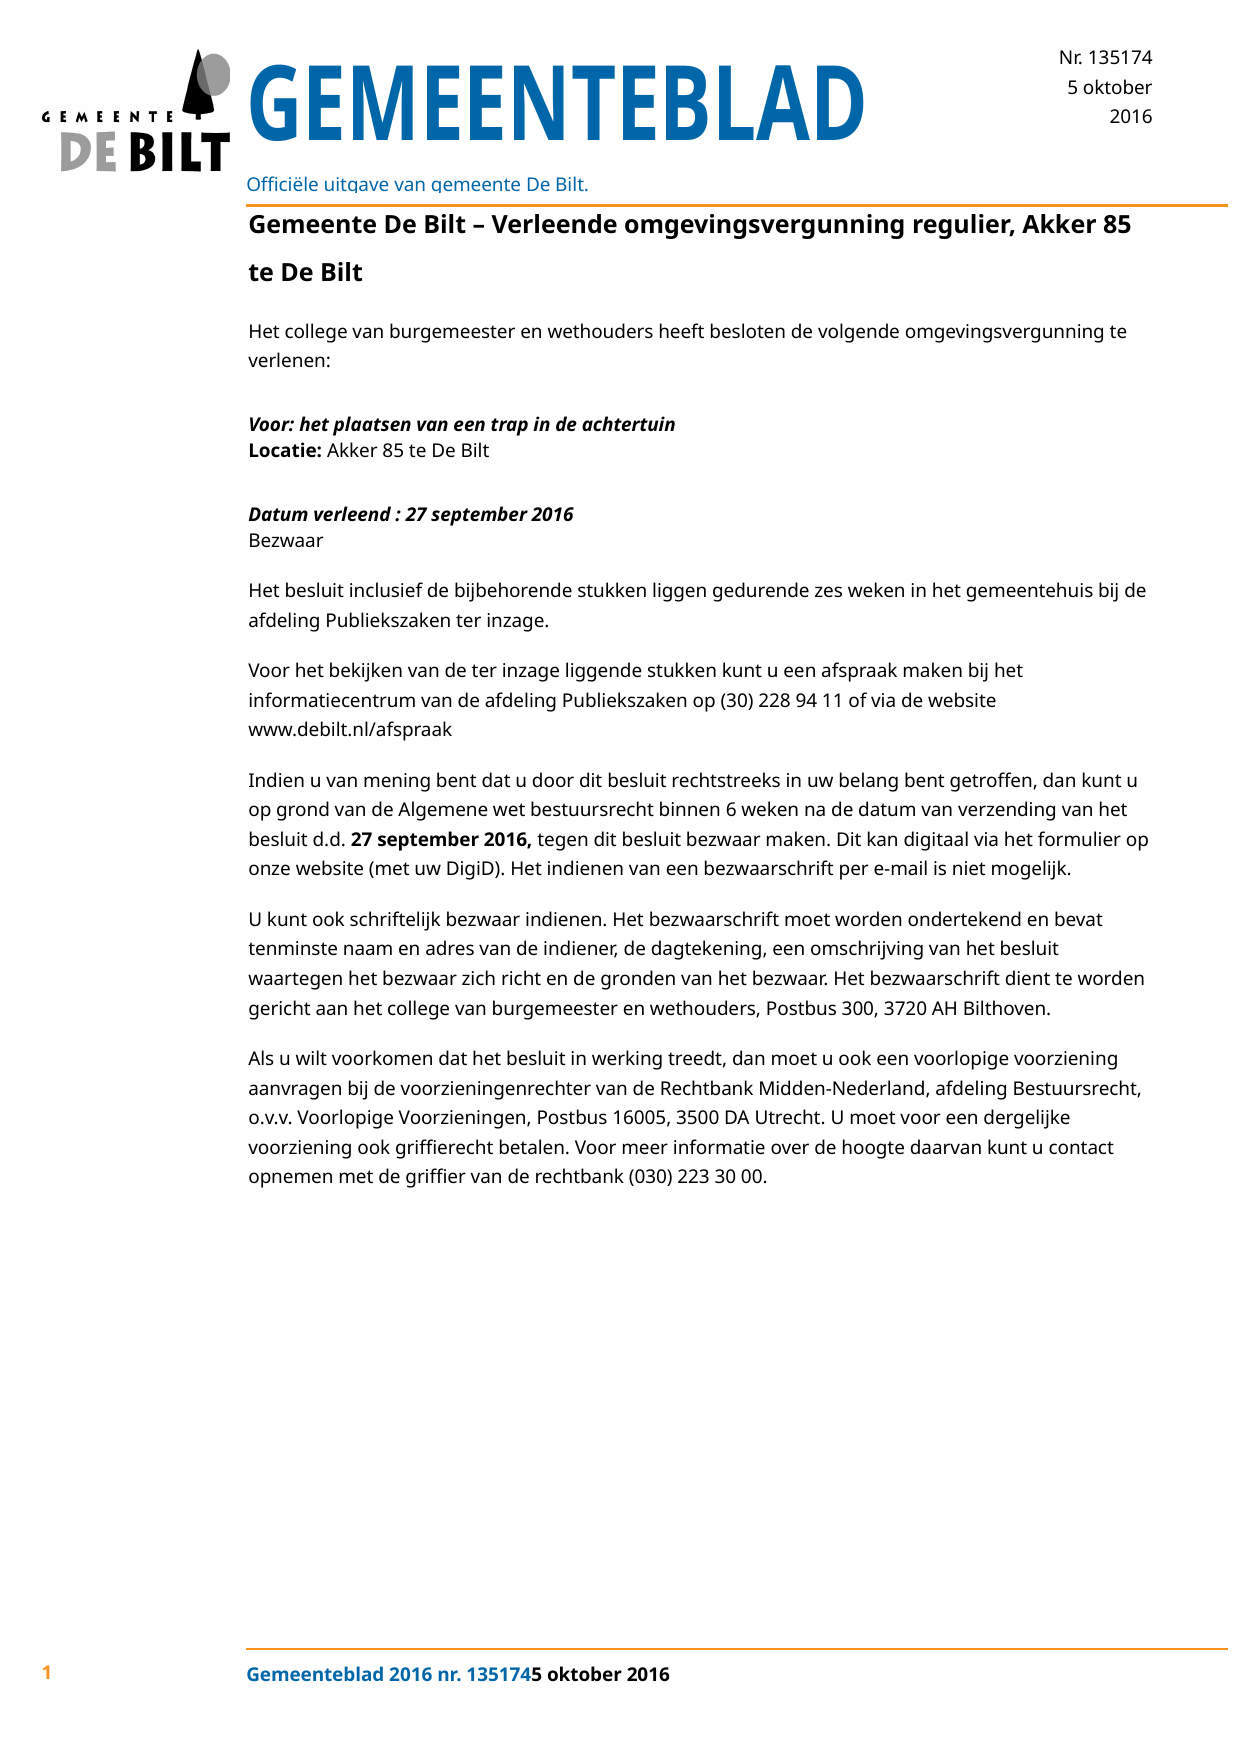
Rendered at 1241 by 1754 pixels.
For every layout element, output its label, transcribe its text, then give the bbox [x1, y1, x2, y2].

text Indien u van mening bent dat u door dit besluit rechtstreeks in uw belang bent getroffen, dan kunt u op grond van de Algemene wet bestuursrecht binnen 6 weken na de datum van verzending van het besluit d.d. 27 september 2016, tegen dit besluit bezwaar maken. Dit kan digitaal via het formulier op onze website (met uw DigiD). Het indienen van een bezwaarschrift per e-mail is niet mogelijk. [248, 767, 1152, 881]
text Voor: het plaatsen van een trap in de achtertuin [248, 411, 1152, 437]
picture [41, 47, 231, 172]
text Als u wilt voorkomen dat het besluit in werking treedt, dan moet u ook een voorlopige voorziening aanvragen bij de voorzieningenrechter van de Rechtbank Midden-Nederland, afdeling Bestuursrecht, o.v.v. Voorlopige Voorzieningen, Postbus 16005, 3500 DA Utrecht. U moet voor een dergelijke voorziening ook griffierecht betalen. Voor meer informatie over de hoogte daarvan kunt u contact opnemen met de griffier van de rechtbank (030) 223 30 00. [248, 1045, 1152, 1189]
text Datum verleend : 27 september 2016 [248, 501, 1152, 527]
text Bezwaar [248, 527, 1152, 553]
text U kunt ook schriftelijk bezwaar indienen. Het bezwaarschrift moet worden ondertekend en bevat tenminste naam en adres van de indiener, de dagtekening, een omschrijving van het besluit waartegen het bezwaar zich richt en de gronden van het bezwaar. Het bezwaarschrift dient te worden gericht aan het college van burgemeester en wethouders, Postbus 300, 3720 AH Bilthoven. [248, 906, 1152, 1021]
text Het besluit inclusief de bijbehorende stukken liggen gedurende zes weken in het gemeentehuis bij de afdeling Publiekszaken ter inzage. [248, 577, 1152, 633]
text Locatie: Akker 85 te De Bilt [248, 437, 1152, 463]
text Het college van burgemeester en wethouders heeft besloten de volgende omgevingsvergunning te verlenen: [248, 318, 1152, 373]
text Gemeente De Bilt – Verleende omgevingsvergunning regulier, Akker 85 te De Bilt [248, 207, 1152, 288]
text Voor het bekijken van de ter inzage liggende stukken kunt u een afspraak maken bij het informatiecentrum van de afdeling Publiekszaken op (30) 228 94 11 of via de website www.debilt.nl/afspraak [248, 657, 1152, 742]
